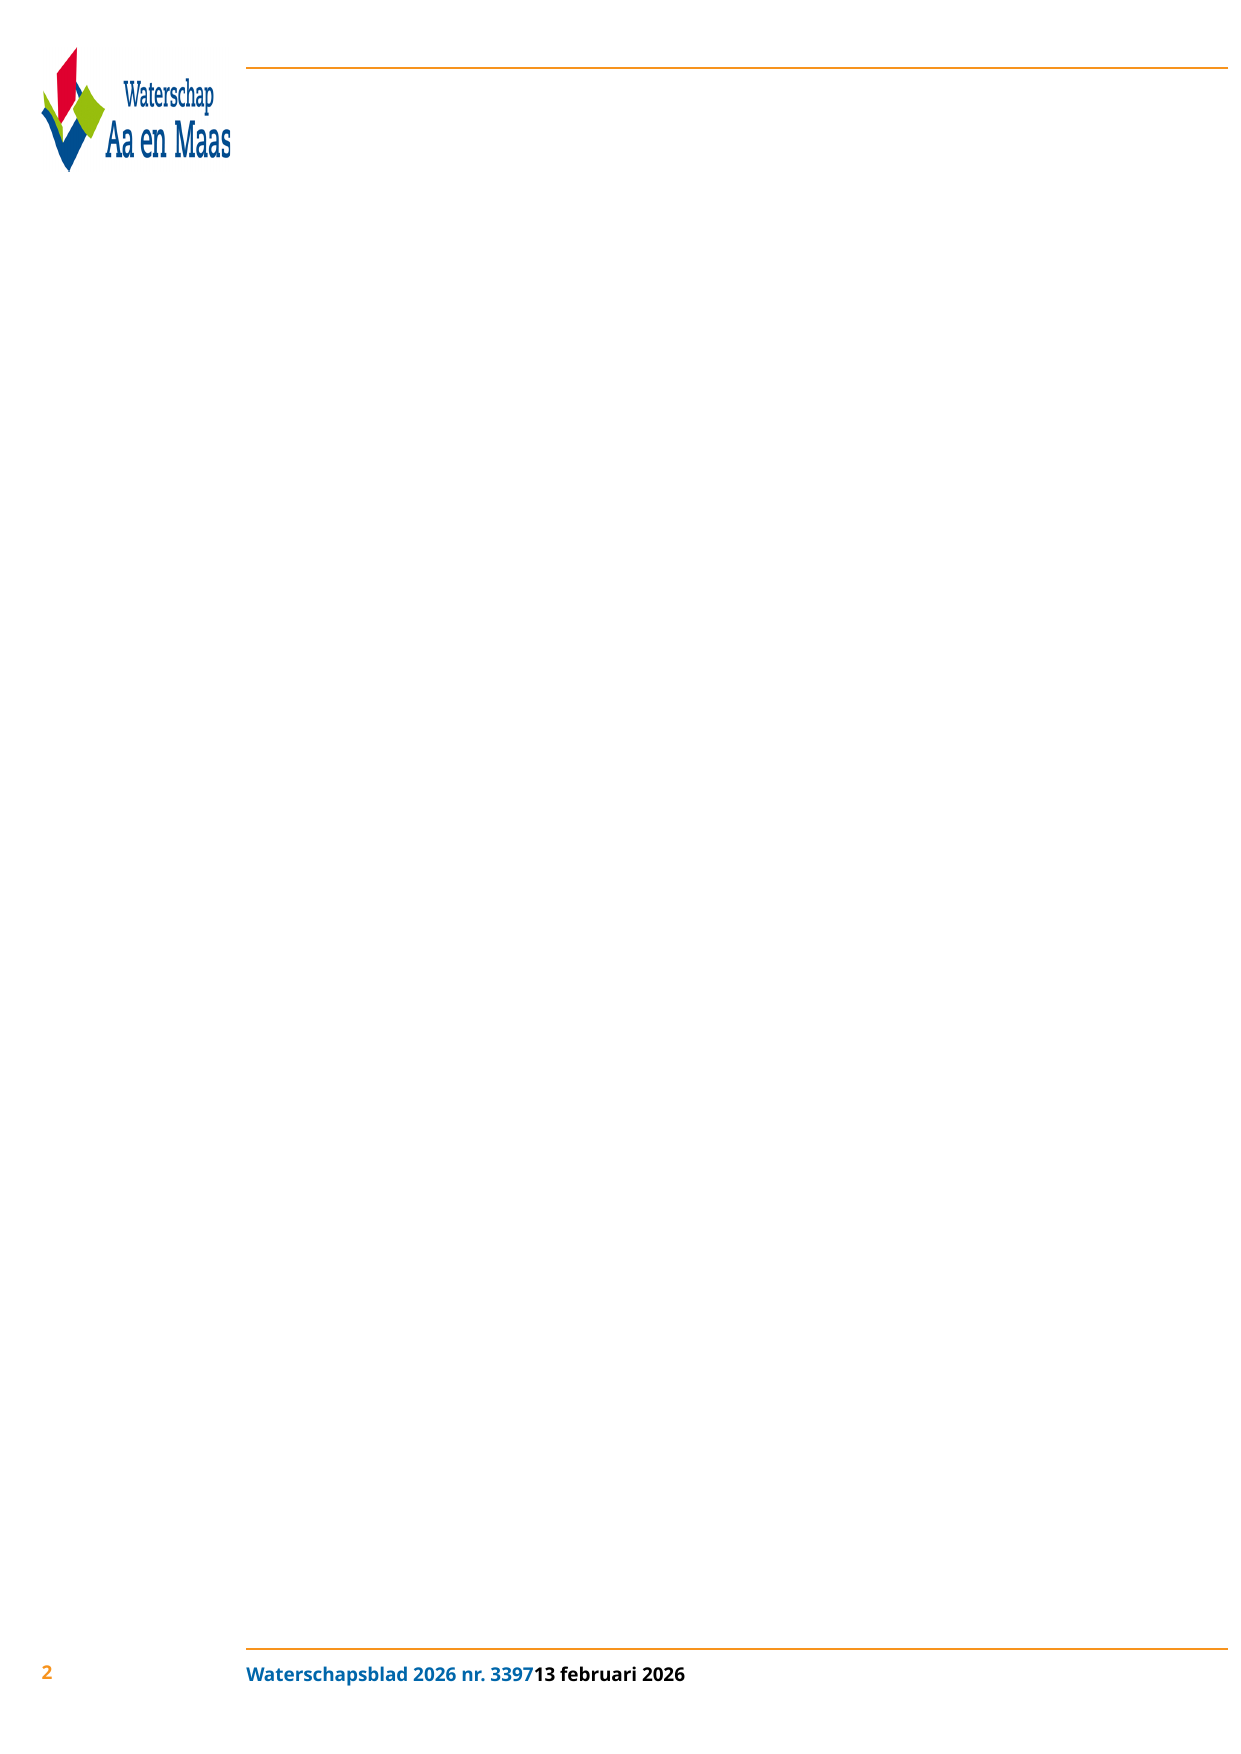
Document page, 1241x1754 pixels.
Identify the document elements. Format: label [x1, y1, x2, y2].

picture [41, 47, 231, 172]
